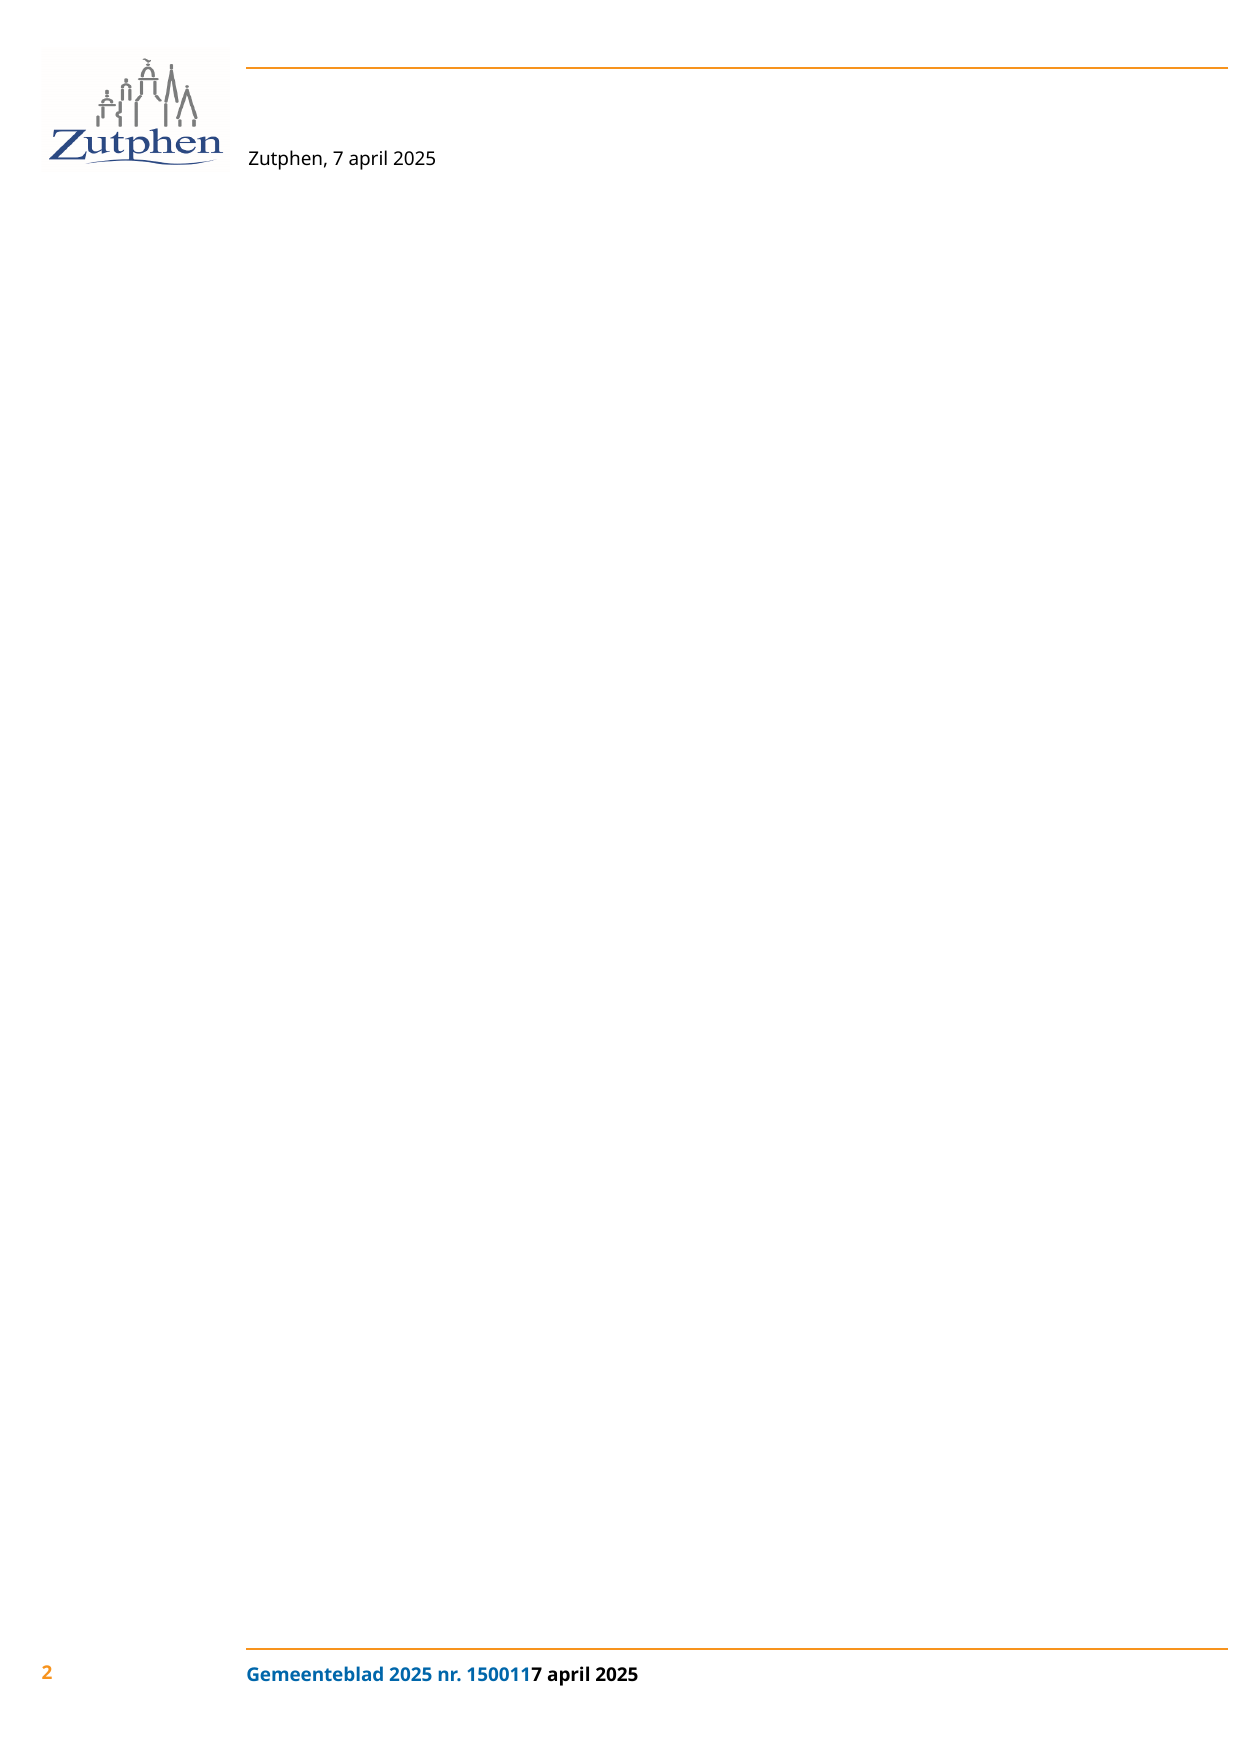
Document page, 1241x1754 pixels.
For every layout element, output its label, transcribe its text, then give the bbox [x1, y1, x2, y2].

text Zutphen, 7 april 2025 [248, 145, 1152, 171]
picture [41, 47, 231, 172]
